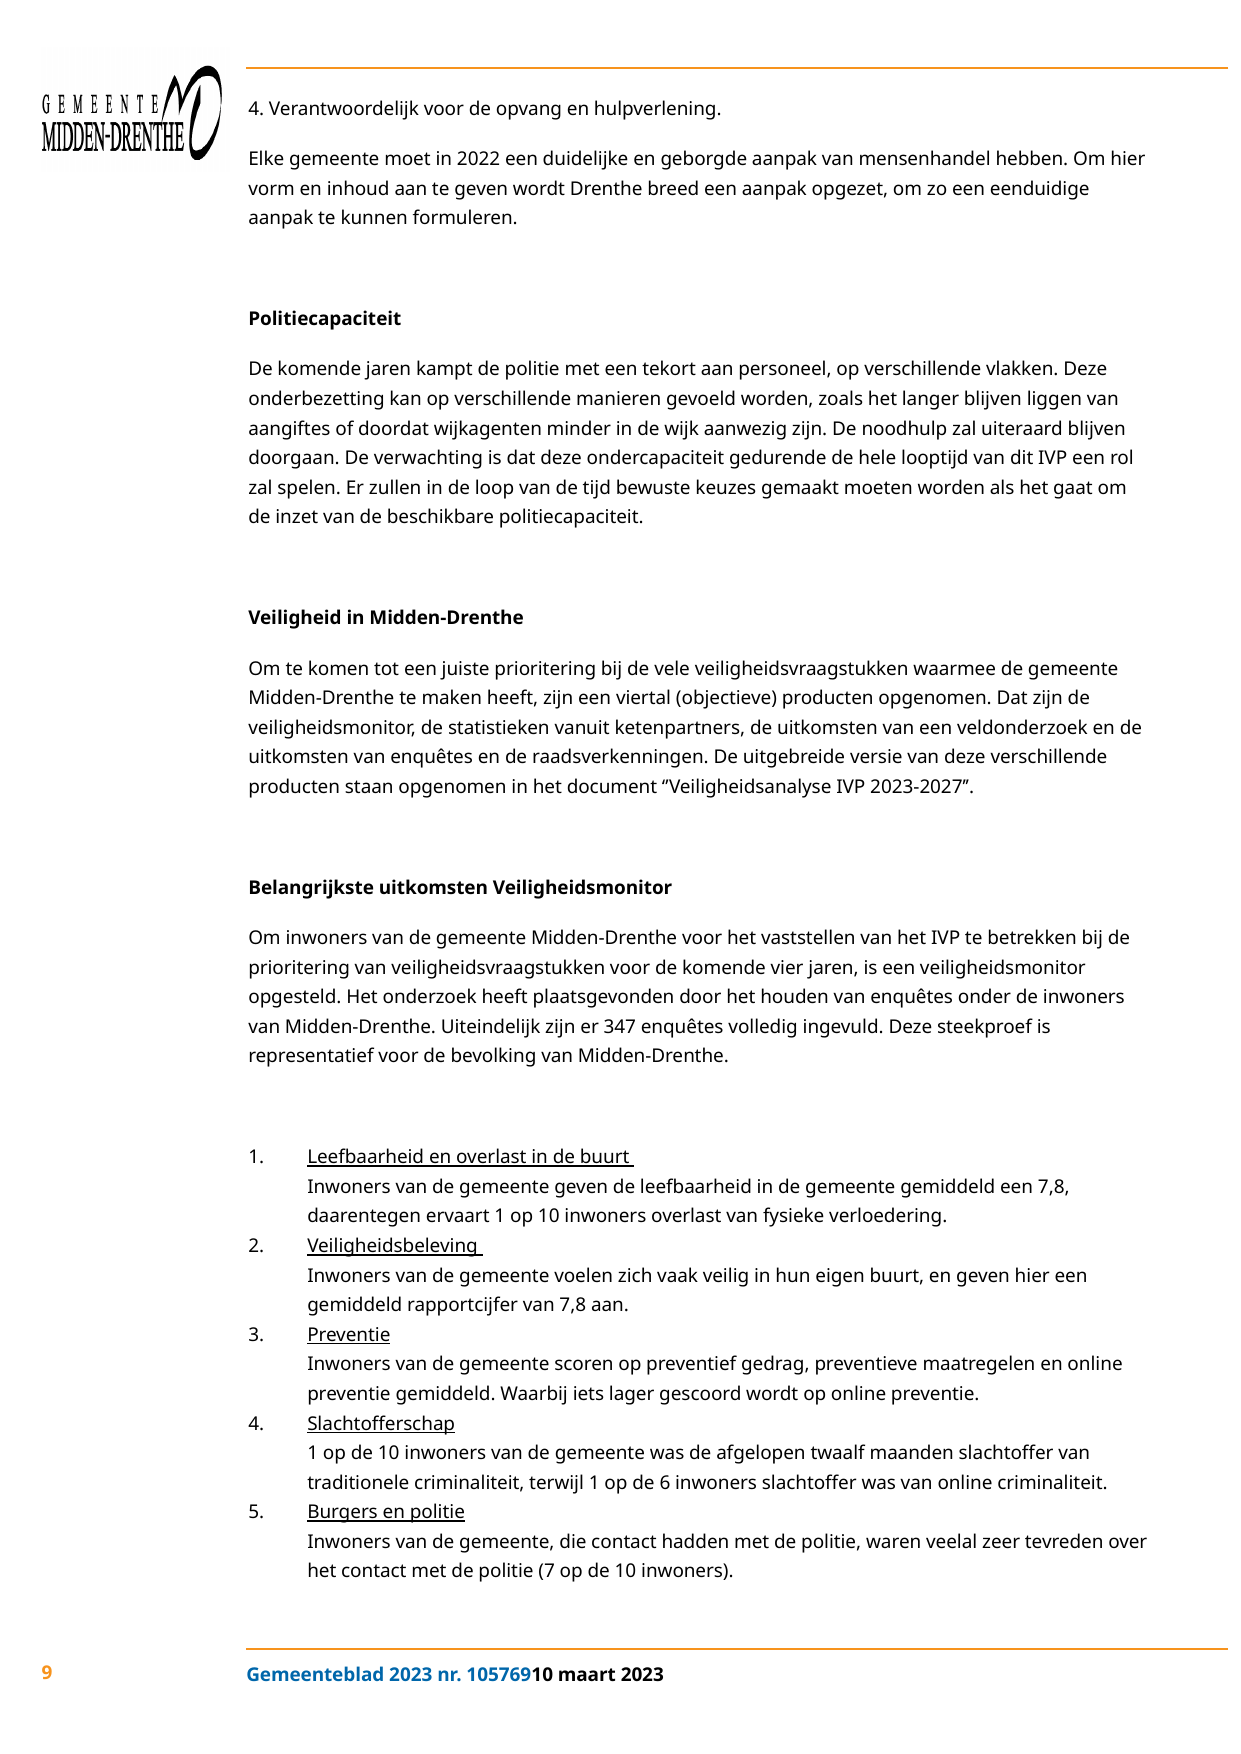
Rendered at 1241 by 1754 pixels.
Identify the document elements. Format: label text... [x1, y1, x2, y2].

text Elke gemeente moet in 2022 een duidelijke en geborgde aanpak van mensenhandel hebben. Om hier vorm en inhoud aan te geven wordt Drenthe breed een aanpak opgezet, om zo een eenduidige aanpak te kunnen formuleren. [248, 145, 1152, 230]
list Slachtofferschap [248, 1410, 1152, 1436]
list Veiligheidsbeleving [248, 1232, 1152, 1258]
list Inwoners van de gemeente voelen zich vaak veilig in hun eigen buurt, en geven hier een gemiddeld rapportcijfer van 7,8 aan. [248, 1262, 1152, 1317]
picture [41, 47, 231, 172]
list Preventie [248, 1321, 1152, 1347]
list Inwoners van de gemeente scoren op preventief gedrag, preventieve maatregelen en online preventie gemiddeld. Waarbij iets lager gescoord wordt op online preventie. [248, 1351, 1152, 1406]
text Om te komen tot een juiste prioritering bij de vele veiligheidsvraagstukken waarmee de gemeente Midden-Drenthe te maken heeft, zijn een viertal (objectieve) producten opgenomen. Dat zijn de veiligheidsmonitor, de statistieken vanuit ketenpartners, de uitkomsten van een veldonderzoek en de uitkomsten van enquêtes en de raadsverkenningen. De uitgebreide versie van deze verschillende producten staan opgenomen in het document ‘’Veiligheidsanalyse IVP 2023-2027’’. [248, 655, 1152, 799]
list Inwoners van de gemeente geven de leefbaarheid in de gemeente gemiddeld een 7,8, daarentegen ervaart 1 op 10 inwoners overlast van fysieke verloedering. [248, 1173, 1152, 1228]
text Belangrijkste uitkomsten Veiligheidsmonitor [248, 874, 1152, 900]
text 4. Verantwoordelijk voor de opvang en hulpverlening. [248, 95, 1152, 121]
list Burgers en politie [248, 1498, 1152, 1524]
list 1 op de 10 inwoners van de gemeente was de afgelopen twaalf maanden slachtoffer van traditionele criminaliteit, terwijl 1 op de 6 inwoners slachtoffer was van online criminaliteit. [248, 1439, 1152, 1495]
list Inwoners van de gemeente, die contact hadden met de politie, waren veelal zeer tevreden over het contact met de politie (7 op de 10 inwoners). [248, 1528, 1152, 1583]
text Politiecapaciteit [248, 305, 1152, 331]
text De komende jaren kampt de politie met een tekort aan personeel, op verschillende vlakken. Deze onderbezetting kan op verschillende manieren gevoeld worden, zoals het langer blijven liggen van aangiftes of doordat wijkagenten minder in de wijk aanwezig zijn. De noodhulp zal uiteraard blijven doorgaan. De verwachting is dat deze ondercapaciteit gedurende de hele looptijd van dit IVP een rol zal spelen. Er zullen in de loop van de tijd bewuste keuzes gemaakt moeten worden als het gaat om de inzet van de beschikbare politiecapaciteit. [248, 356, 1152, 529]
text Om inwoners van de gemeente Midden-Drenthe voor het vaststellen van het IVP te betrekken bij de prioritering van veiligheidsvraagstukken voor de komende vier jaren, is een veiligheidsmonitor opgesteld. Het onderzoek heeft plaatsgevonden door het houden van enquêtes onder de inwoners van Midden-Drenthe. Uiteindelijk zijn er 347 enquêtes volledig ingevuld. Deze steekproef is representatief voor de bevolking van Midden-Drenthe. [248, 924, 1152, 1068]
text Veiligheid in Midden-Drenthe [248, 604, 1152, 630]
list Leefbaarheid en overlast in de buurt [248, 1143, 1152, 1169]
